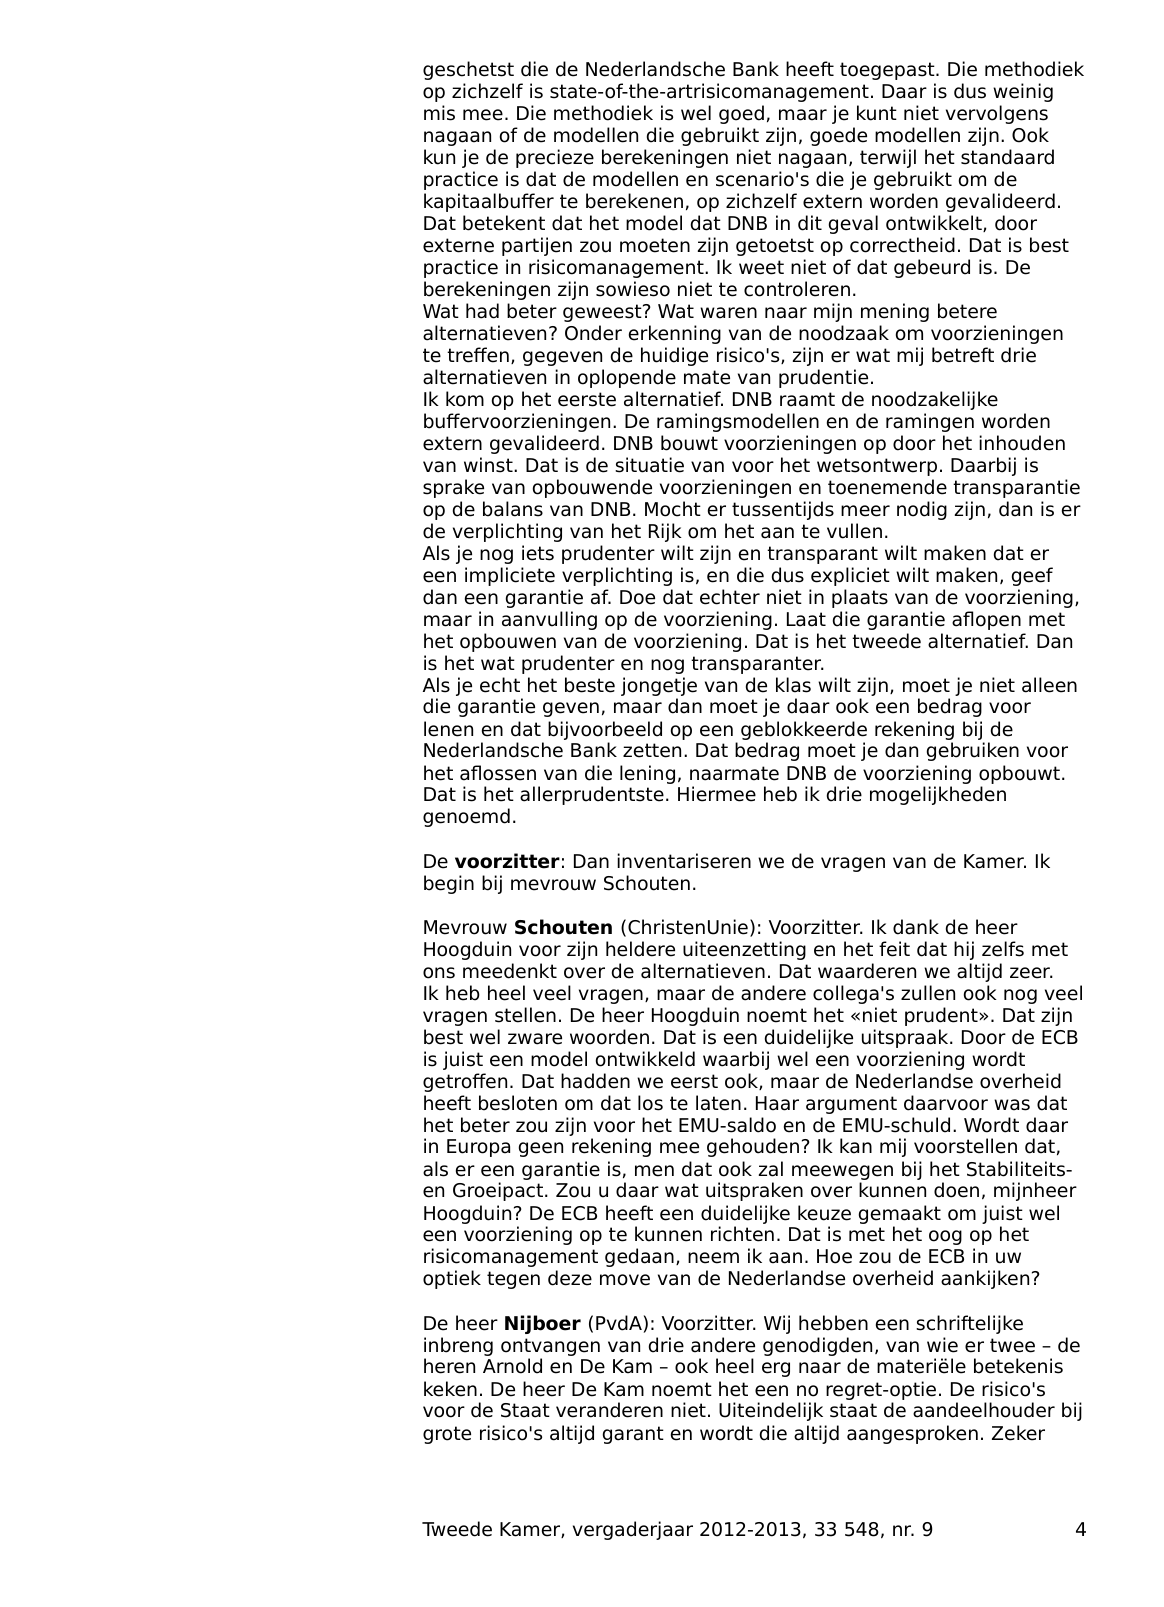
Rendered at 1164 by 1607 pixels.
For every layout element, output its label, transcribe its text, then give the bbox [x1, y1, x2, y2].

text De heer Nijboer (PvdA): Voorzitter. Wij hebben een schriftelijke inbreng ontvangen van drie andere genodigden, van wie er twee – de heren Arnold en De Kam – ook heel erg naar de materiële betekenis keken. De heer De Kam noemt het een no regret-optie. De risico's voor de Staat veranderen niet. Uiteindelijk staat de aandeelhouder bij grote risico's altijd garant en wordt die altijd aangesproken. Zeker [422, 1312, 1087, 1444]
text Ik heb heel veel vragen, maar de andere collega's zullen ook nog veel vragen stellen. De heer Hoogduin noemt het «niet prudent». Dat zijn best wel zware woorden. Dat is een duidelijke uitspraak. Door de ECB is juist een model ontwikkeld waarbij wel een voorziening wordt getroffen. Dat hadden we eerst ook, maar de Nederlandse overheid heeft besloten om dat los te laten. Haar argument daarvoor was dat het beter zou zijn voor het EMU-saldo en de EMU-schuld. Wordt daar in Europa geen rekening mee gehouden? Ik kan mij voorstellen dat, als er een garantie is, men dat ook zal meewegen bij het Stabiliteits- en Groeipact. Zou u daar wat uitspraken over kunnen doen, mijnheer Hoogduin? De ECB heeft een duidelijke keuze gemaakt om juist wel een voorziening op te kunnen richten. Dat is met het oog op het risicomanagement gedaan, neem ik aan. Hoe zou de ECB in uw optiek tegen deze move van de Nederlandse overheid aankijken? [422, 983, 1087, 1290]
text Ik kom op het eerste alternatief. DNB raamt de noodzakelijke buffervoorzieningen. De ramingsmodellen en de ramingen worden extern gevalideerd. DNB bouwt voorzieningen op door het inhouden van winst. Dat is de situatie van voor het wetsontwerp. Daarbij is sprake van opbouwende voorzieningen en toenemende transparantie op de balans van DNB. Mocht er tussentijds meer nodig zijn, dan is er de verplichting van het Rijk om het aan te vullen. [422, 389, 1087, 543]
text Wat had beter geweest? Wat waren naar mijn mening betere alternatieven? Onder erkenning van de noodzaak om voorzieningen te treffen, gegeven de huidige risico's, zijn er wat mij betreft drie alternatieven in oplopende mate van prudentie. [422, 301, 1087, 389]
text geschetst die de Nederlandsche Bank heeft toegepast. Die methodiek op zichzelf is state-of-the-artrisicomanagement. Daar is dus weinig mis mee. Die methodiek is wel goed, maar je kunt niet vervolgens nagaan of de modellen die gebruikt zijn, goede modellen zijn. Ook kun je de precieze berekeningen niet nagaan, terwijl het standaard practice is dat de modellen en scenario's die je gebruikt om de kapitaalbuffer te berekenen, op zichzelf extern worden gevalideerd. Dat betekent dat het model dat DNB in dit geval ontwikkelt, door externe partijen zou moeten zijn getoetst op correctheid. Dat is best practice in risicomanagement. Ik weet niet of dat gebeurd is. De berekeningen zijn sowieso niet te controleren. [422, 59, 1087, 301]
text Mevrouw Schouten (ChristenUnie): Voorzitter. Ik dank de heer Hoogduin voor zijn heldere uiteenzetting en het feit dat hij zelfs met ons meedenkt over de alternatieven. Dat waarderen we altijd zeer. [422, 917, 1087, 983]
text Als je echt het beste jongetje van de klas wilt zijn, moet je niet alleen die garantie geven, maar dan moet je daar ook een bedrag voor lenen en dat bijvoorbeeld op een geblokkeerde rekening bij de Nederlandsche Bank zetten. Dat bedrag moet je dan gebruiken voor het aflossen van die lening, naarmate DNB de voorziening opbouwt. Dat is het allerprudentste. Hiermee heb ik drie mogelijkheden genoemd. [422, 674, 1087, 828]
text De voorzitter: Dan inventariseren we de vragen van de Kamer. Ik begin bij mevrouw Schouten. [422, 851, 1087, 894]
text Als je nog iets prudenter wilt zijn en transparant wilt maken dat er een impliciete verplichting is, en die dus expliciet wilt maken, geef dan een garantie af. Doe dat echter niet in plaats van de voorziening, maar in aanvulling op de voorziening. Laat die garantie aflopen met het opbouwen van de voorziening. Dat is het tweede alternatief. Dan is het wat prudenter en nog transparanter. [422, 543, 1087, 674]
